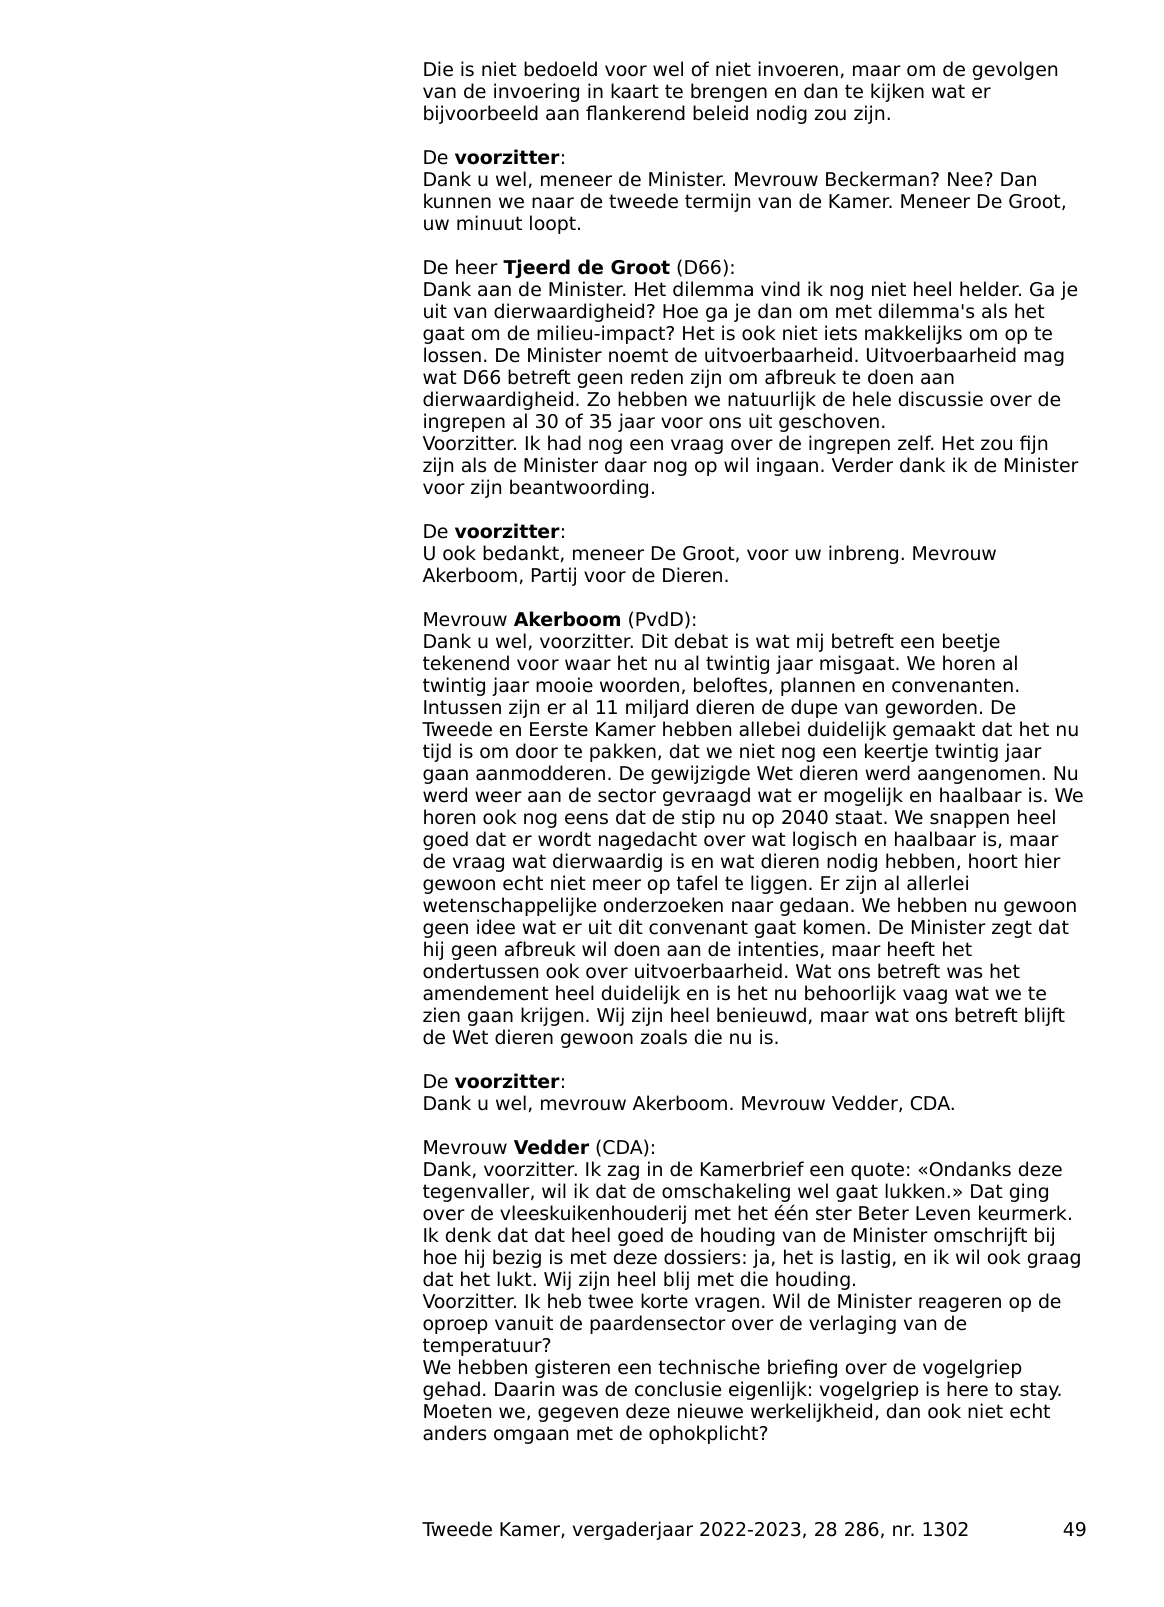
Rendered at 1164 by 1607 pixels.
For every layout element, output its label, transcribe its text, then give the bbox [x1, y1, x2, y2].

text Dank aan de Minister. Het dilemma vind ik nog niet heel helder. Ga je uit van dierwaardigheid? Hoe ga je dan om met dilemma's als het gaat om de milieu-impact? Het is ook niet iets makkelijks om op te lossen. De Minister noemt de uitvoerbaarheid. Uitvoerbaarheid mag wat D66 betreft geen reden zijn om afbreuk te doen aan dierwaardigheid. Zo hebben we natuurlijk de hele discussie over de ingrepen al 30 of 35 jaar voor ons uit geschoven. [422, 279, 1087, 433]
text Mevrouw Akerboom (PvdD): [422, 609, 1087, 631]
text U ook bedankt, meneer De Groot, voor uw inbreng. Mevrouw Akerboom, Partij voor de Dieren. [422, 543, 1087, 587]
text Dank u wel, mevrouw Akerboom. Mevrouw Vedder, CDA. [422, 1093, 1087, 1115]
text We hebben gisteren een technische briefing over de vogelgriep gehad. Daarin was de conclusie eigenlijk: vogelgriep is here to stay. Moeten we, gegeven deze nieuwe werkelijkheid, dan ook niet echt anders omgaan met de ophokplicht? [422, 1357, 1087, 1445]
text De voorzitter: [422, 521, 1087, 543]
text Voorzitter. Ik heb twee korte vragen. Wil de Minister reageren op de oproep vanuit de paardensector over de verlaging van de temperatuur? [422, 1291, 1087, 1357]
text De voorzitter: [422, 1071, 1087, 1093]
text Voorzitter. Ik had nog een vraag over de ingrepen zelf. Het zou fijn zijn als de Minister daar nog op wil ingaan. Verder dank ik de Minister voor zijn beantwoording. [422, 433, 1087, 499]
text Dank u wel, voorzitter. Dit debat is wat mij betreft een beetje tekenend voor waar het nu al twintig jaar misgaat. We horen al twintig jaar mooie woorden, beloftes, plannen en convenanten. Intussen zijn er al 11 miljard dieren de dupe van geworden. De Tweede en Eerste Kamer hebben allebei duidelijk gemaakt dat het nu tijd is om door te pakken, dat we niet nog een keertje twintig jaar gaan aanmodderen. De gewijzigde Wet dieren werd aangenomen. Nu werd weer aan de sector gevraagd wat er mogelijk en haalbaar is. We horen ook nog eens dat de stip nu op 2040 staat. We snappen heel goed dat er wordt nagedacht over wat logisch en haalbaar is, maar de vraag wat dierwaardig is en wat dieren nodig hebben, hoort hier gewoon echt niet meer op tafel te liggen. Er zijn al allerlei wetenschappelijke onderzoeken naar gedaan. We hebben nu gewoon geen idee wat er uit dit convenant gaat komen. De Minister zegt dat hij geen afbreuk wil doen aan de intenties, maar heeft het ondertussen ook over uitvoerbaarheid. Wat ons betreft was het amendement heel duidelijk en is het nu behoorlijk vaag wat we te zien gaan krijgen. Wij zijn heel benieuwd, maar wat ons betreft blijft de Wet dieren gewoon zoals die nu is. [422, 631, 1087, 1049]
text Dank, voorzitter. Ik zag in de Kamerbrief een quote: «Ondanks deze tegenvaller, wil ik dat de omschakeling wel gaat lukken.» Dat ging over de vleeskuikenhouderij met het één ster Beter Leven keurmerk. Ik denk dat dat heel goed de houding van de Minister omschrijft bij hoe hij bezig is met deze dossiers: ja, het is lastig, en ik wil ook graag dat het lukt. Wij zijn heel blij met die houding. [422, 1159, 1087, 1291]
text De heer Tjeerd de Groot (D66): [422, 257, 1087, 279]
text De voorzitter: [422, 147, 1087, 169]
text Mevrouw Vedder (CDA): [422, 1137, 1087, 1159]
text Die is niet bedoeld voor wel of niet invoeren, maar om de gevolgen van de invoering in kaart te brengen en dan te kijken wat er bijvoorbeeld aan flankerend beleid nodig zou zijn. [422, 59, 1087, 125]
text Dank u wel, meneer de Minister. Mevrouw Beckerman? Nee? Dan kunnen we naar de tweede termijn van de Kamer. Meneer De Groot, uw minuut loopt. [422, 169, 1087, 235]
